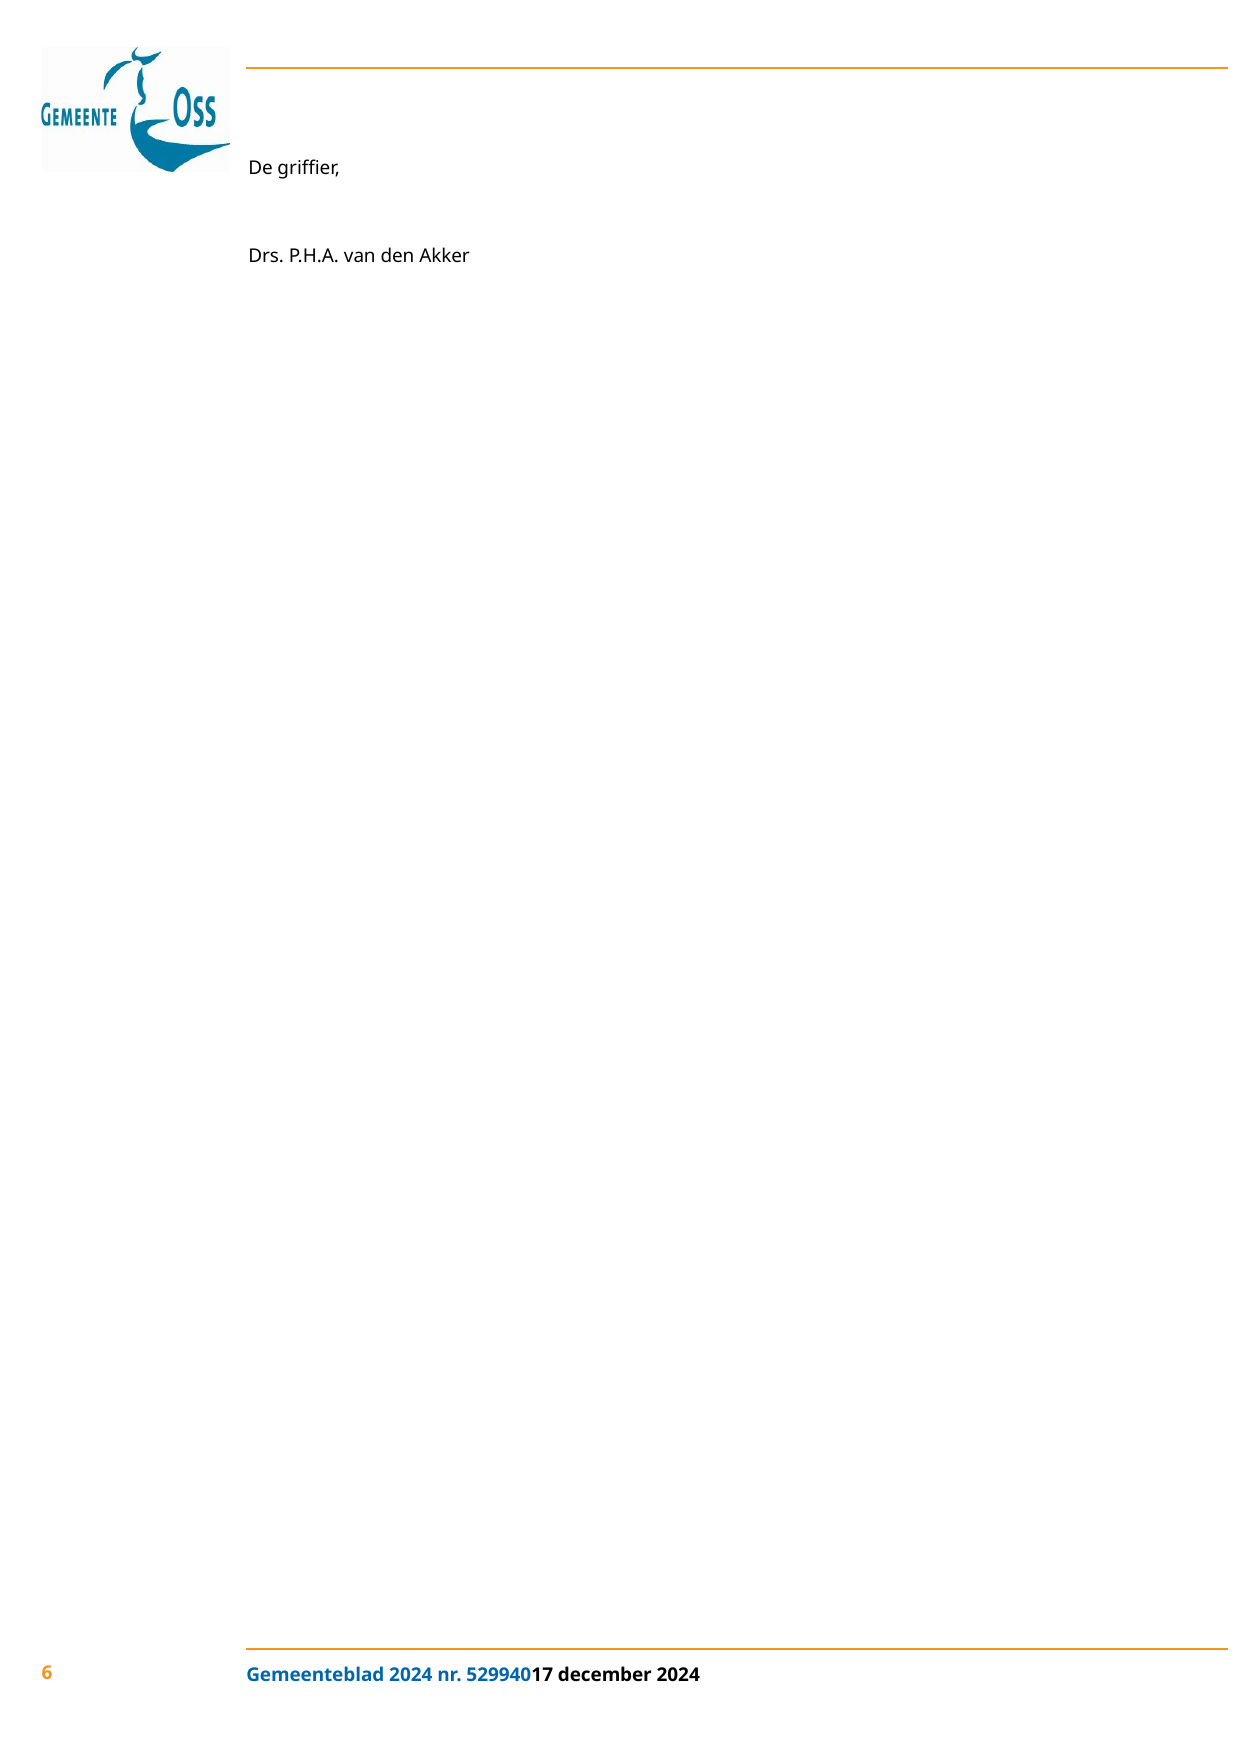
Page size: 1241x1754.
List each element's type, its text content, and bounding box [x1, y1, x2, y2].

text Drs. P.H.A. van den Akker [248, 243, 1152, 268]
text De griffier, [248, 154, 1152, 180]
picture [41, 47, 231, 172]
